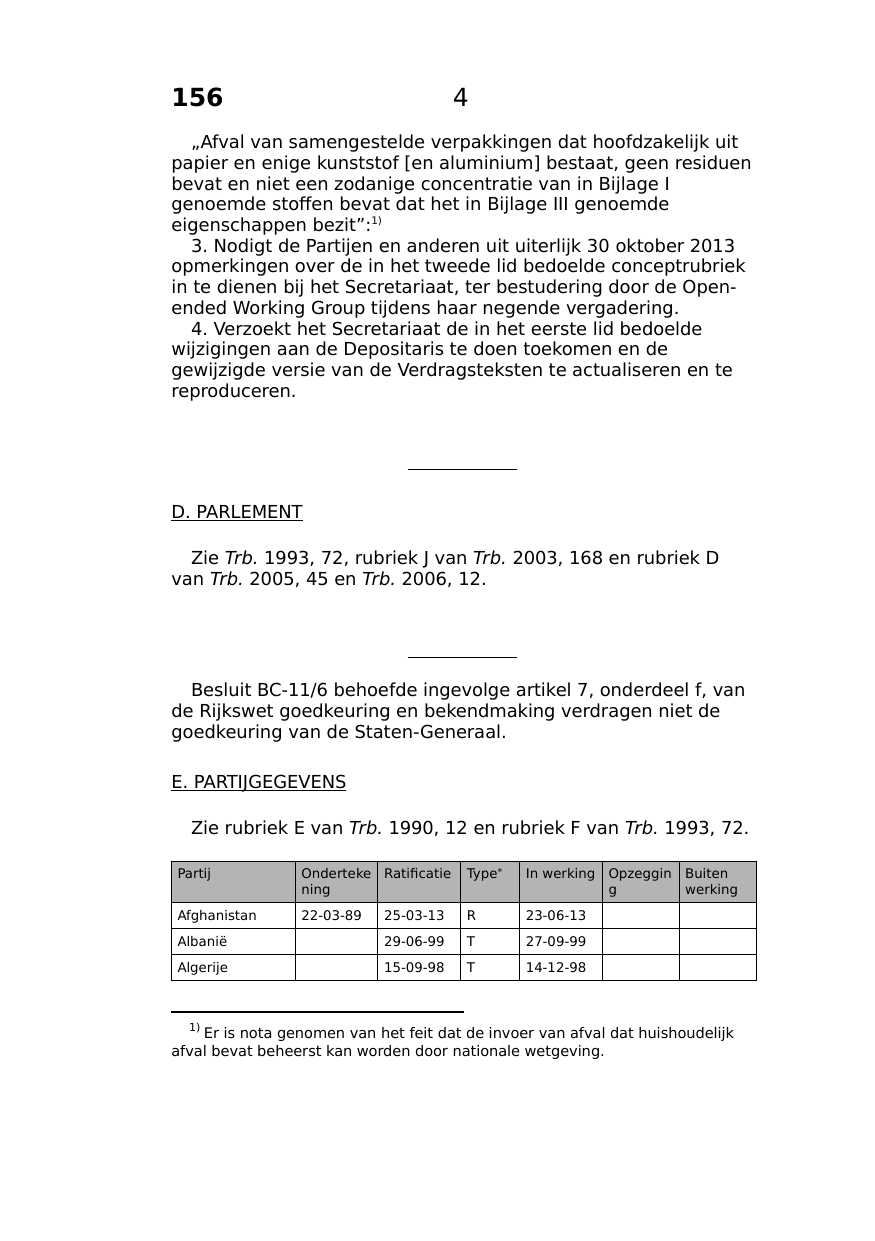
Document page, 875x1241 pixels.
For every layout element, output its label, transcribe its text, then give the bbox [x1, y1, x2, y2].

table_header In werking [520, 862, 602, 902]
table_cell [603, 955, 679, 980]
text Besluit BC-11/6 behoefde ingevolge artikel 7, onderdeel f, van de Rijkswet goedkeuring en bekendmaking verdragen niet de goedkeuring van de Staten-Generaal. [171, 680, 756, 742]
table_header Partij [172, 862, 295, 902]
subtitle D. PARLEMENT [171, 502, 756, 523]
table_header Opzegging [603, 862, 679, 902]
table_cell Albanië [172, 929, 295, 954]
text „Afval van samengestelde verpakkingen dat hoofdzakelijk uit papier en enige kunststof [en aluminium] bestaat, geen residuen bevat en niet een zodanige concentratie van in Bijlage I genoemde stoffen bevat dat het in Bijlage III genoemde eigenschappen bezit”: [171, 132, 756, 236]
table_header Type* [461, 862, 519, 902]
table_cell 14-12-98 [520, 955, 602, 980]
table_header Buiten werking [680, 862, 756, 902]
text 4. Verzoekt het Secretariaat de in het eerste lid bedoelde wijzigingen aan de Depositaris te doen toekomen en de gewijzigde versie van de Verdragsteksten te actualiseren en te reproduceren. [171, 318, 756, 401]
table_cell 15-09-98 [378, 955, 460, 980]
table_header Ondertekening [296, 862, 377, 902]
table_cell 29-06-99 [378, 929, 460, 954]
table_cell 22-03-89 [296, 903, 377, 928]
table_cell [603, 929, 679, 954]
table_cell 25-03-13 [378, 903, 460, 928]
table_cell 27-09-99 [520, 929, 602, 954]
table_cell T [461, 955, 519, 980]
text 3. Nodigt de Partijen en anderen uit uiterlijk 30 oktober 2013 opmerkingen over de in het tweede lid bedoelde conceptrubriek in te dienen bij het Secretariaat, ter bestudering door de Open-ended Working Group tijdens haar negende vergadering. [171, 236, 756, 318]
text Zie Trb. 1993, 72, rubriek J van Trb. 2003, 168 en rubriek D van Trb. 2005, 45 en Trb. 2006, 12. [171, 548, 756, 589]
table_cell [680, 903, 756, 928]
table_cell [680, 955, 756, 980]
table_cell 23-06-13 [520, 903, 602, 928]
table_cell [296, 929, 377, 954]
table_header Ratificatie [378, 862, 460, 902]
subtitle E. PARTIJGEGEVENS [171, 772, 756, 793]
table_cell [603, 903, 679, 928]
table_cell R [461, 903, 519, 928]
text Zie rubriek E van Trb. 1990, 12 en rubriek F van Trb. 1993, 72. [171, 818, 756, 839]
table_cell Afghanistan [172, 903, 295, 928]
table_cell [296, 955, 377, 980]
table_cell [680, 929, 756, 954]
text Er is nota genomen van het feit dat de invoer van afval dat huishoudelijk afval bevat beheerst kan worden door nationale wetgeving. [171, 1021, 756, 1060]
table_cell Algerije [172, 955, 295, 980]
table_cell T [461, 929, 519, 954]
